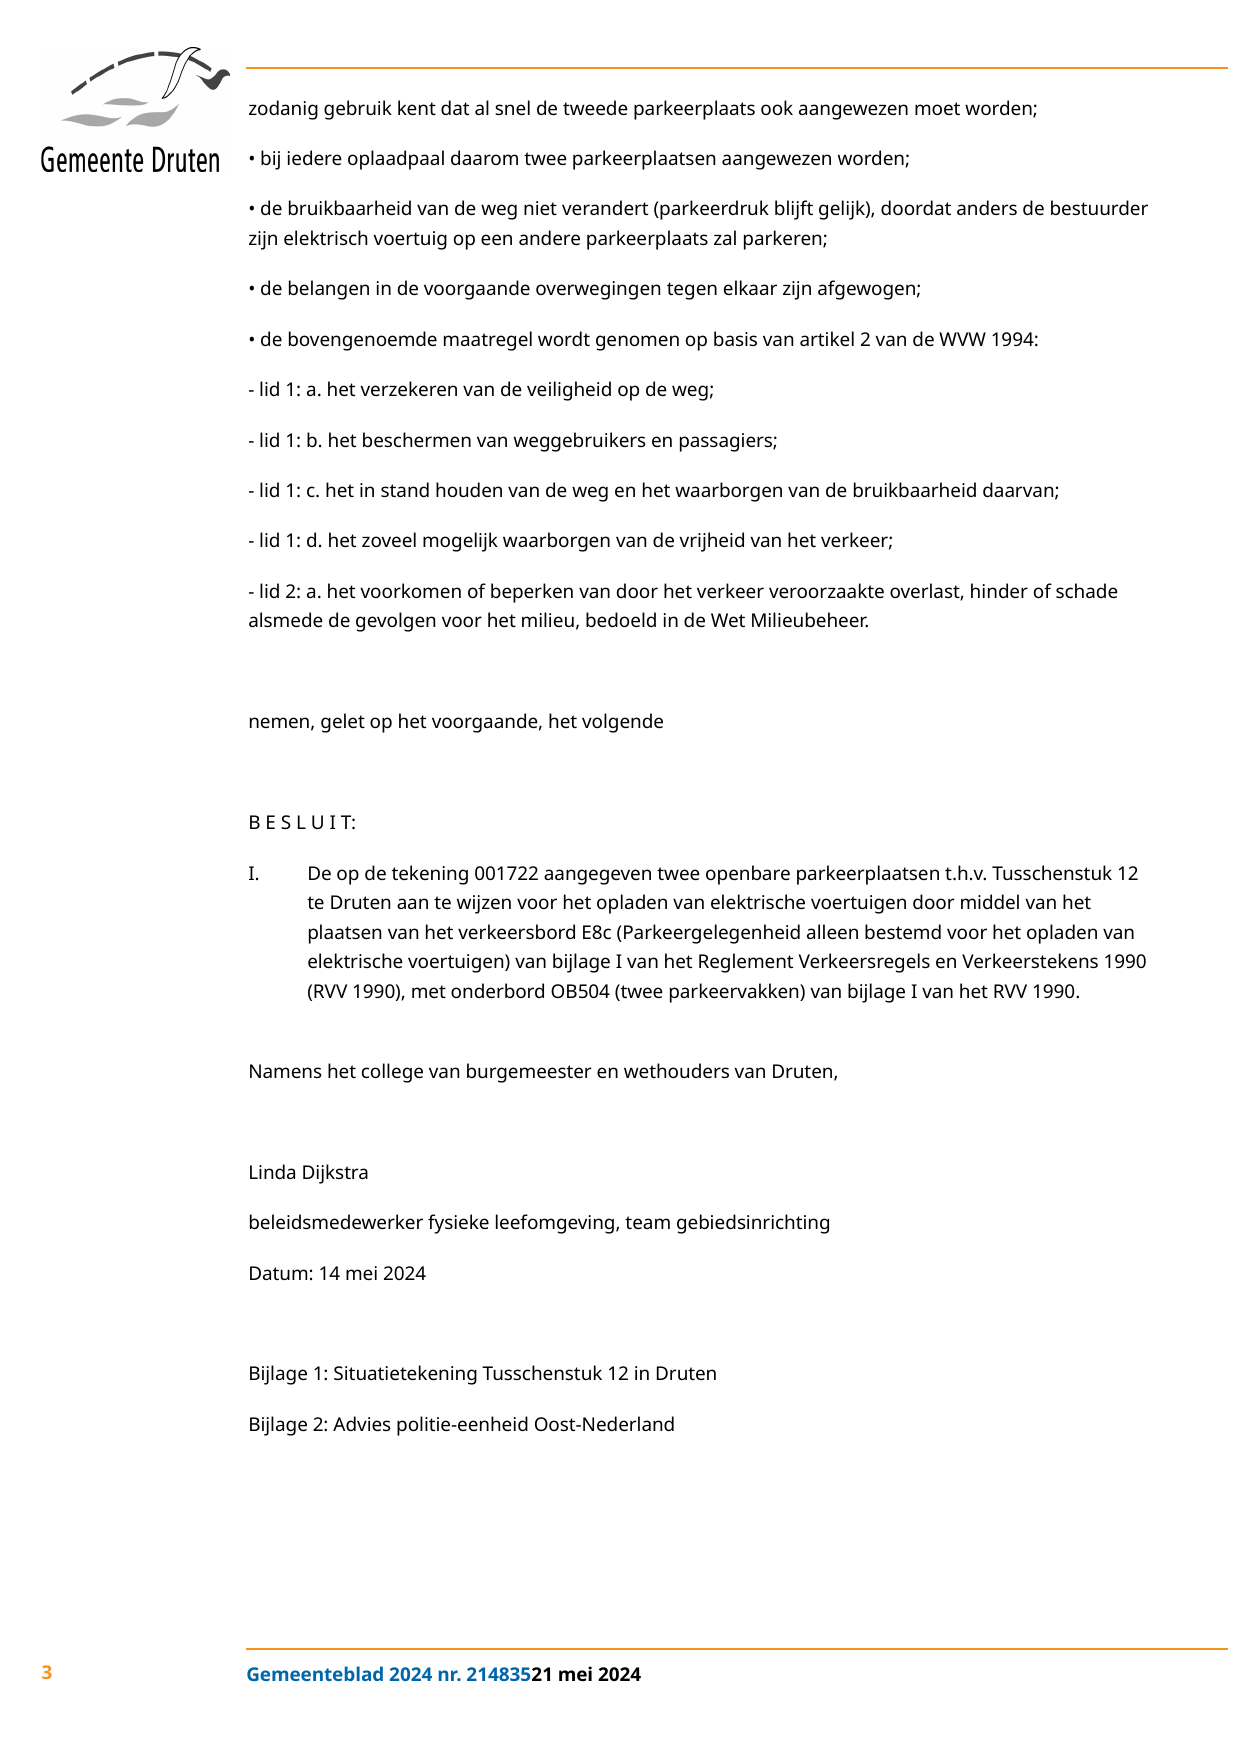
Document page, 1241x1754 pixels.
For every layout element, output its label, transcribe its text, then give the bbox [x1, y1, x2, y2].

text zodanig gebruik kent dat al snel de tweede parkeerplaats ook aangewezen moet worden; [248, 95, 1152, 121]
text Namens het college van burgemeester en wethouders van Druten, [248, 1058, 1152, 1084]
text - lid 1: c. het in stand houden van de weg en het waarborgen van de bruikbaarheid daarvan; [248, 477, 1152, 503]
text Datum: 14 mei 2024 [248, 1260, 1152, 1286]
list De op de tekening 001722 aangegeven twee openbare parkeerplaatsen t.h.v. Tusschenstuk 12 te Druten aan te wijzen voor het opladen van elektrische voertuigen door middel van het plaatsen van het verkeersbord E8c (Parkeergelegenheid alleen bestemd voor het opladen van elektrische voertuigen) van bijlage I van het Reglement Verkeersregels en Verkeerstekens 1990 (RVV 1990), met onderbord OB504 (twee parkeervakken) van bijlage I van het RVV 1990. [248, 860, 1152, 1004]
text Bijlage 1: Situatietekening Tusschenstuk 12 in Druten [248, 1361, 1152, 1386]
text Bijlage 2: Advies politie-eenheid Oost-Nederland [248, 1411, 1152, 1437]
text beleidsmedewerker fysieke leefomgeving, team gebiedsinrichting [248, 1209, 1152, 1235]
text - lid 1: a. het verzekeren van de veiligheid op de weg; [248, 376, 1152, 402]
text nemen, gelet op het voorgaande, het volgende [248, 708, 1152, 734]
text • de belangen in de voorgaande overwegingen tegen elkaar zijn afgewogen; [248, 276, 1152, 301]
text - lid 2: a. het voorkomen of beperken van door het verkeer veroorzaakte overlast, hinder of schade alsmede de gevolgen voor het milieu, bedoeld in de Wet Milieubeheer. [248, 578, 1152, 633]
text B E S L U I T: [248, 809, 1152, 835]
text Linda Dijkstra [248, 1159, 1152, 1185]
text • de bruikbaarheid van de weg niet verandert (parkeerdruk blijft gelijk), doordat anders de bestuurder zijn elektrisch voertuig op een andere parkeerplaats zal parkeren; [248, 196, 1152, 251]
text • bij iedere oplaadpaal daarom twee parkeerplaatsen aangewezen worden; [248, 145, 1152, 171]
text - lid 1: d. het zoveel mogelijk waarborgen van de vrijheid van het verkeer; [248, 528, 1152, 553]
text - lid 1: b. het beschermen van weggebruikers en passagiers; [248, 427, 1152, 453]
text • de bovengenoemde maatregel wordt genomen op basis van artikel 2 van de WVW 1994: [248, 326, 1152, 352]
picture [41, 47, 231, 172]
